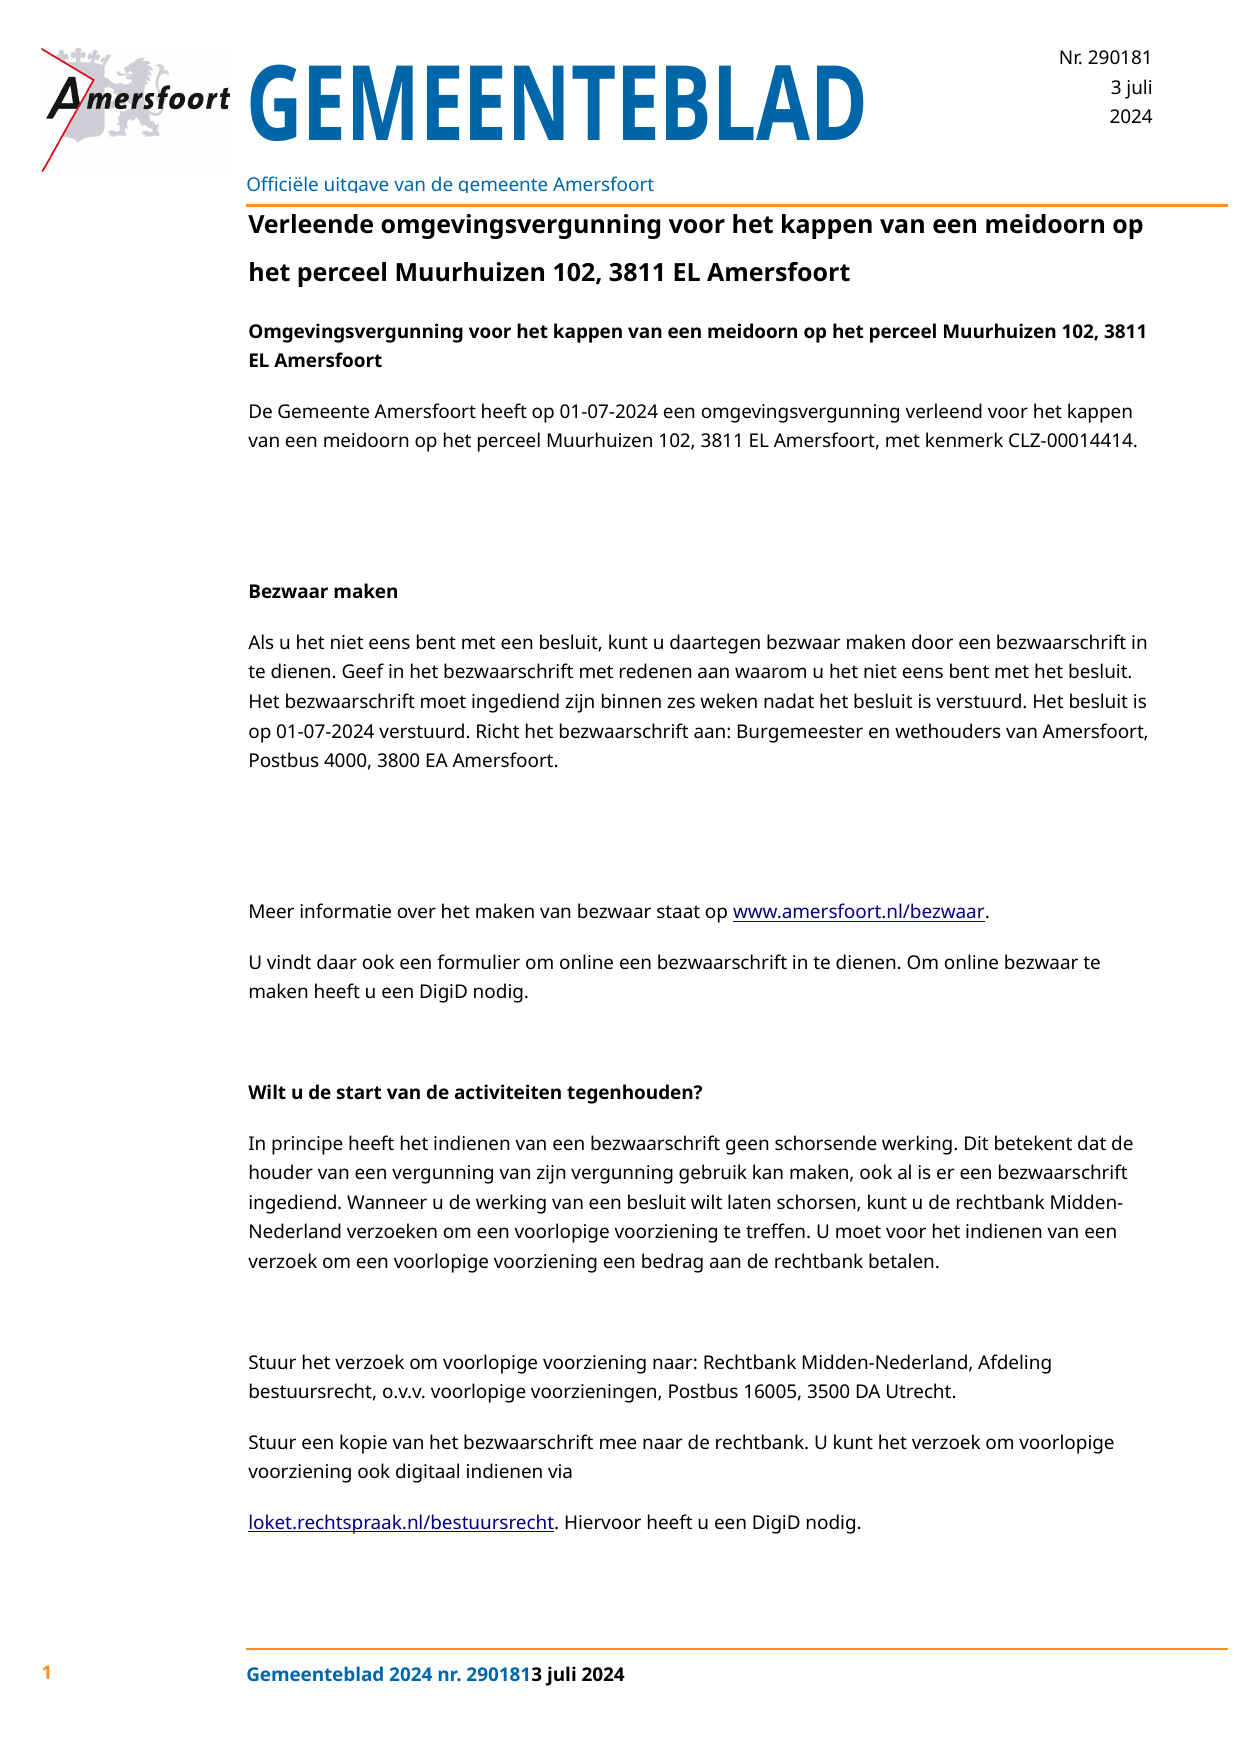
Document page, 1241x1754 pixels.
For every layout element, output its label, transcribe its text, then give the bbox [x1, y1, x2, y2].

text In principe heeft het indienen van een bezwaarschrift geen schorsende werking. Dit betekent dat de houder van een vergunning van zijn vergunning gebruik kan maken, ook al is er een bezwaarschrift ingediend. Wanneer u de werking van een besluit wilt laten schorsen, kunt u de rechtbank Midden-Nederland verzoeken om een voorlopige voorziening te treffen. U moet voor het indienen van een verzoek om een voorlopige voorziening een bedrag aan de rechtbank betalen. [248, 1130, 1152, 1274]
text Omgevingsvergunning voor het kappen van een meidoorn op het perceel Muurhuizen 102, 3811 EL Amersfoort [248, 318, 1152, 373]
text Stuur het verzoek om voorlopige voorziening naar: Rechtbank Midden-Nederland, Afdeling bestuursrecht, o.v.v. voorlopige voorzieningen, Postbus 16005, 3500 DA Utrecht. [248, 1349, 1152, 1404]
picture [41, 47, 231, 172]
text Als u het niet eens bent met een besluit, kunt u daartegen bezwaar maken door een bezwaarschrift in te dienen. Geef in het bezwaarschrift met redenen aan waarom u het niet eens bent met het besluit. Het bezwaarschrift moet ingediend zijn binnen zes weken nadat het besluit is verstuurd. Het besluit is op 01-07-2024 verstuurd. Richt het bezwaarschrift aan: Burgemeester en wethouders van Amersfoort, Postbus 4000, 3800 EA Amersfoort. [248, 629, 1152, 773]
text De Gemeente Amersfoort heeft op 01-07-2024 een omgevingsvergunning verleend voor het kappen van een meidoorn op het perceel Muurhuizen 102, 3811 EL Amersfoort, met kenmerk CLZ-00014414. [248, 398, 1152, 453]
text U vindt daar ook een formulier om online een bezwaarschrift in te dienen. Om online bezwaar te maken heeft u een DigiD nodig. [248, 949, 1152, 1004]
text Bezwaar maken [248, 579, 1152, 604]
text Stuur een kopie van het bezwaarschrift mee naar de rechtbank. U kunt het verzoek om voorlopige voorziening ook digitaal indienen via [248, 1429, 1152, 1484]
text Verleende omgevingsvergunning voor het kappen van een meidoorn op het perceel Muurhuizen 102, 3811 EL Amersfoort [248, 207, 1152, 288]
text loket.rechtspraak.nl/bestuursrecht. Hiervoor heeft u een DigiD nodig. [248, 1509, 1152, 1535]
text Meer informatie over het maken van bezwaar staat op www.amersfoort.nl/bezwaar. [248, 899, 1152, 924]
text Wilt u de start van de activiteiten tegenhouden? [248, 1079, 1152, 1105]
